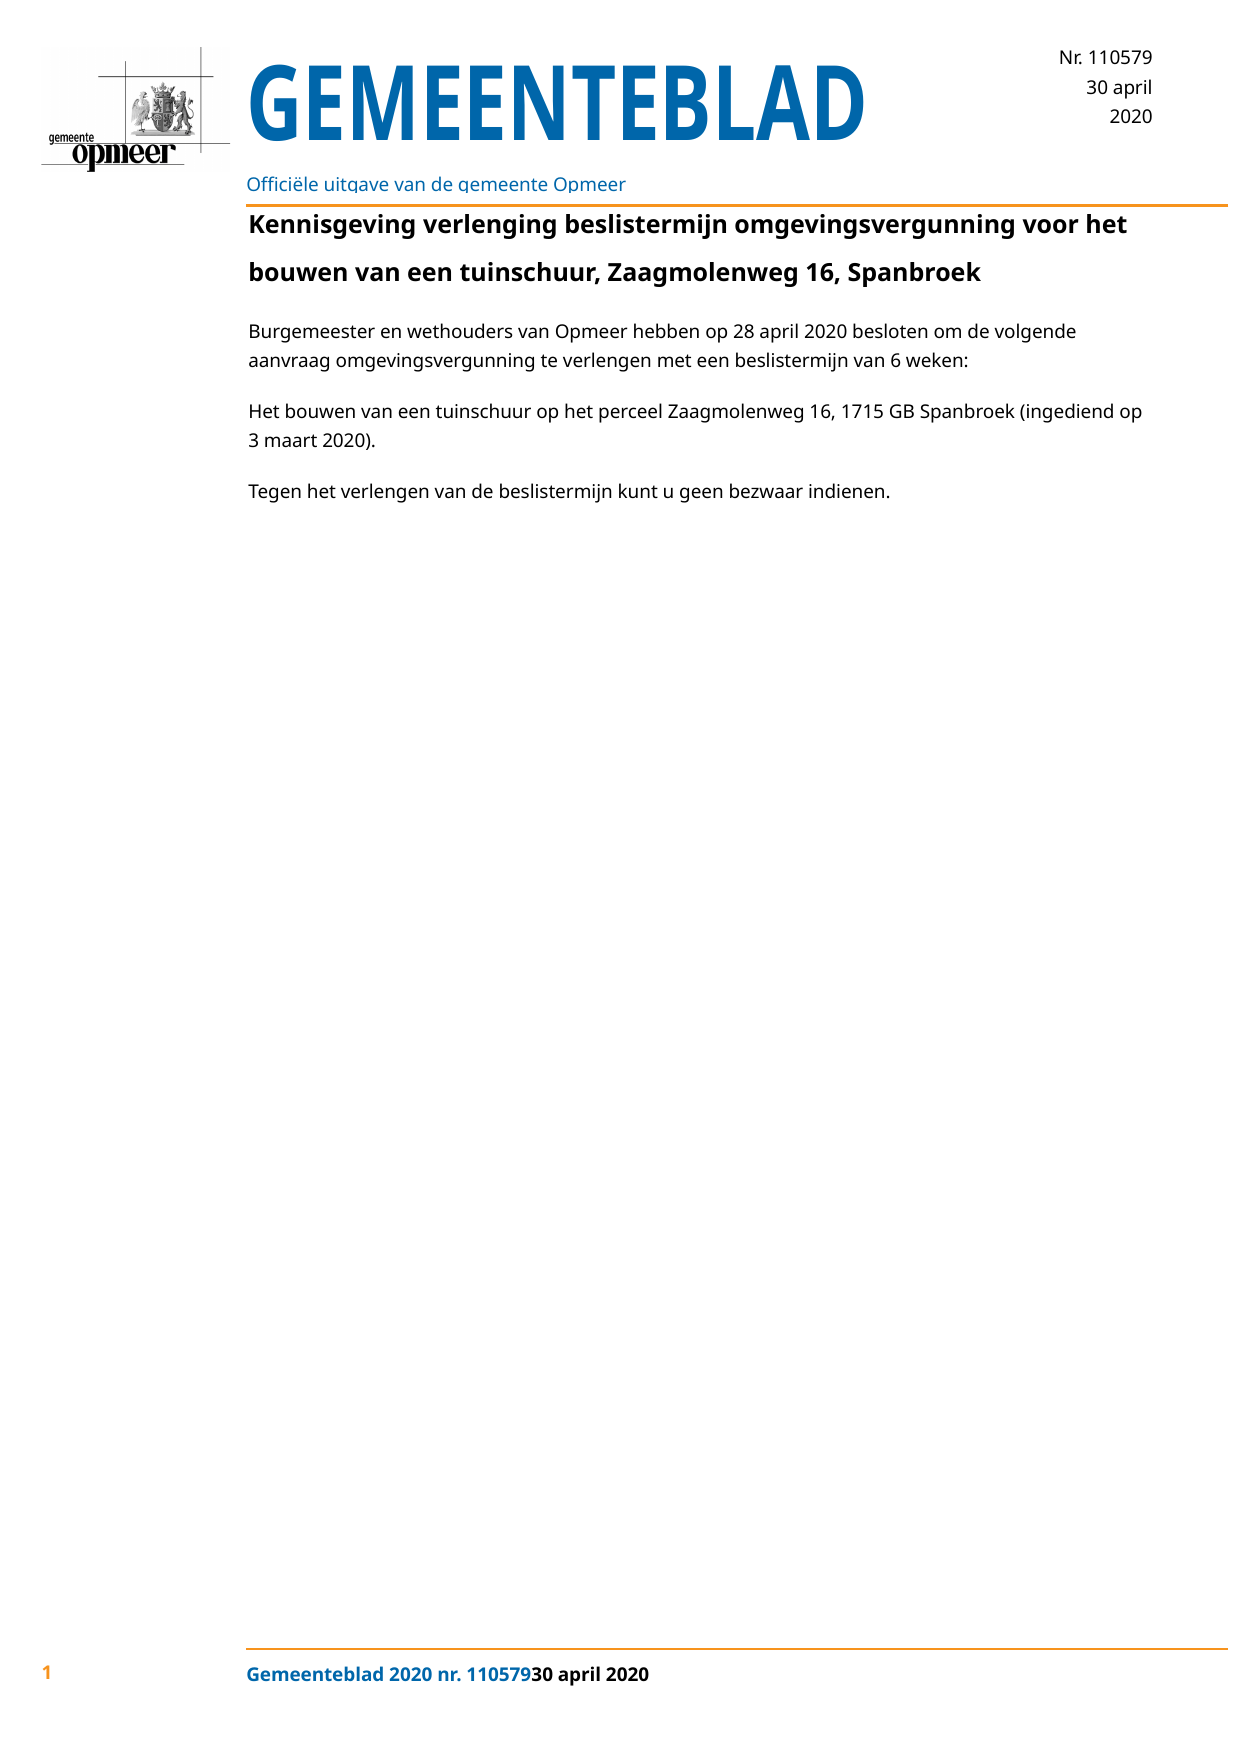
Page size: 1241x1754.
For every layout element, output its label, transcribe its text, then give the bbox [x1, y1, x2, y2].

text Tegen het verlengen van de beslistermijn kunt u geen bezwaar indienen. [248, 478, 1152, 504]
text Het bouwen van een tuinschuur op het perceel Zaagmolenweg 16, 1715 GB Spanbroek (ingediend op 3 maart 2020). [248, 398, 1152, 453]
text Burgemeester en wethouders van Opmeer hebben op 28 april 2020 besloten om de volgende aanvraag omgevingsvergunning te verlengen met een beslistermijn van 6 weken: [248, 318, 1152, 373]
picture [41, 47, 231, 172]
text Kennisgeving verlenging beslistermijn omgevingsvergunning voor het bouwen van een tuinschuur, Zaagmolenweg 16, Spanbroek [248, 207, 1152, 288]
